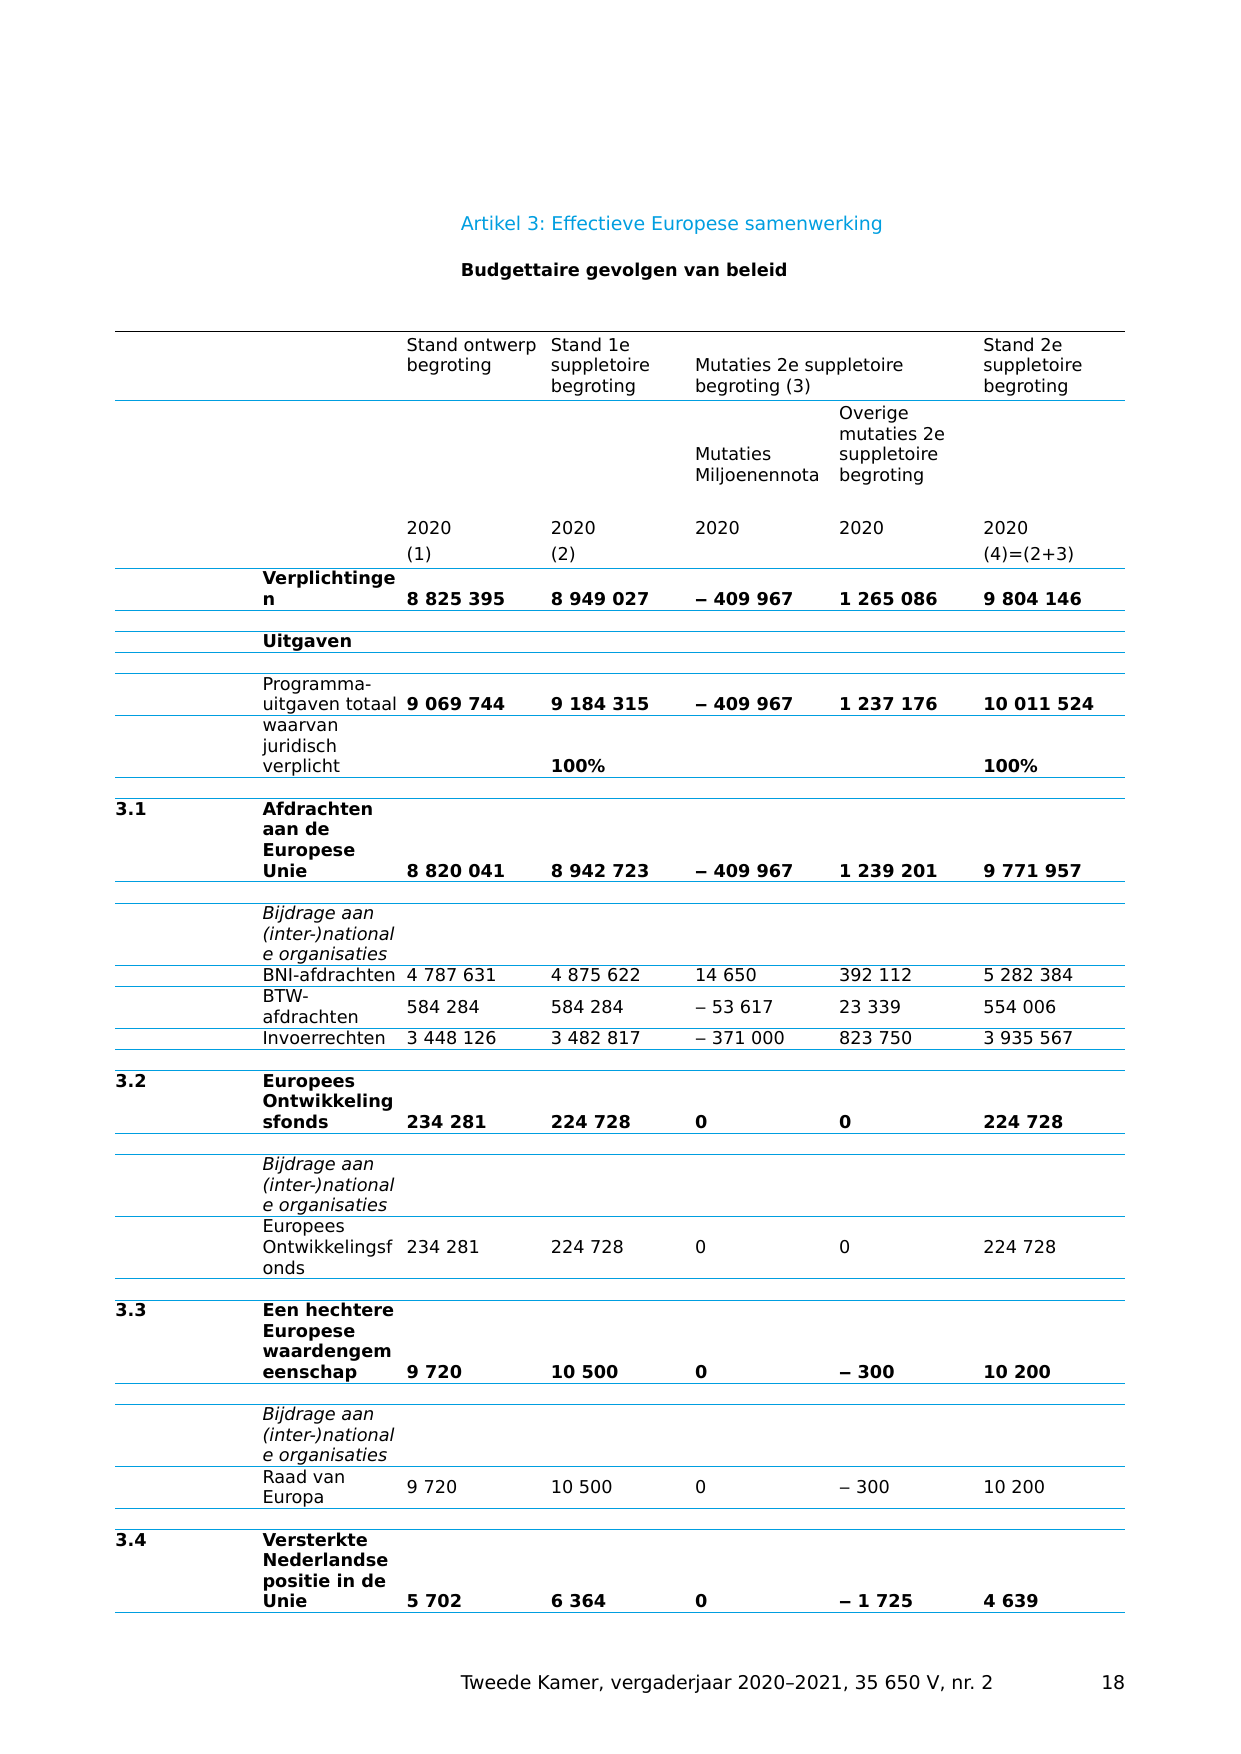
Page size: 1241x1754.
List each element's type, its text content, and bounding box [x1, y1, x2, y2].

table_cell [115, 1134, 259, 1153]
table_cell 224 728 [980, 1071, 1125, 1132]
table_cell [836, 1279, 980, 1299]
table_cell [404, 1050, 548, 1070]
table_cell [115, 904, 259, 965]
table_cell 3 448 126 [404, 1029, 548, 1049]
table_cell 3 935 567 [980, 1029, 1125, 1049]
table_cell [692, 1509, 836, 1529]
table_cell 3.4 [115, 1530, 259, 1612]
table_cell 9 069 744 [404, 674, 548, 715]
table_cell 2020 [980, 515, 1125, 541]
table_cell [836, 653, 980, 673]
table_cell [692, 488, 836, 515]
table_cell [404, 1155, 548, 1216]
table_cell 9 184 315 [548, 674, 692, 715]
table_cell Uitgaven [259, 632, 403, 652]
table_cell [980, 488, 1125, 515]
table_cell 0 [692, 1071, 836, 1132]
table_cell [259, 611, 403, 631]
table_cell [836, 1405, 980, 1466]
table_cell [836, 632, 980, 652]
table_cell [115, 488, 259, 515]
table_cell [115, 541, 259, 568]
table_cell 0 [836, 1217, 980, 1278]
table_cell [980, 1050, 1125, 1070]
table_cell [259, 778, 403, 798]
table_cell 0 [692, 1301, 836, 1382]
table_cell [836, 1155, 980, 1216]
table_cell [548, 1279, 692, 1299]
table_cell 1 265 086 [836, 569, 980, 609]
table_cell [836, 1134, 980, 1153]
table_cell [115, 987, 259, 1028]
table_cell 224 728 [980, 1217, 1125, 1278]
table_cell 5 702 [404, 1530, 548, 1612]
table_cell [115, 1279, 259, 1299]
table_cell 2020 [404, 515, 548, 541]
text Budgettaire gevolgen van beleid [461, 258, 1125, 281]
table_cell Programma-uitgaven totaal [259, 674, 403, 715]
table_cell Mutaties 2e suppletoire begroting (3) [692, 332, 980, 399]
table_cell [692, 541, 836, 568]
table_cell [548, 1405, 692, 1466]
table_cell [404, 401, 548, 488]
table_cell [404, 1405, 548, 1466]
table_cell 3 482 817 [548, 1029, 692, 1049]
table_cell [404, 1509, 548, 1529]
table_cell (4)=(2+3) [980, 541, 1125, 568]
table_cell 823 750 [836, 1029, 980, 1049]
table_cell [692, 653, 836, 673]
table_cell [404, 1279, 548, 1299]
table_cell [836, 1509, 980, 1529]
table_cell 0 [692, 1467, 836, 1508]
table_cell [548, 488, 692, 515]
table_cell [692, 1279, 836, 1299]
table_cell 1 239 201 [836, 799, 980, 881]
table_cell [115, 882, 259, 902]
table_cell 392 112 [836, 966, 980, 986]
table_cell [692, 882, 836, 902]
table_cell 6 364 [548, 1530, 692, 1612]
table_cell ‒ 409 967 [692, 674, 836, 715]
table_cell [404, 611, 548, 631]
table_cell Bijdrage aan (inter-)nationale organisaties [259, 1155, 403, 1216]
table_cell [692, 632, 836, 652]
table_cell [115, 674, 259, 715]
table_cell ‒ 371 000 [692, 1029, 836, 1049]
table_cell [980, 882, 1125, 902]
table_cell [836, 611, 980, 631]
table_cell (1) [404, 541, 548, 568]
table_cell [259, 1509, 403, 1529]
table_cell 10 200 [980, 1301, 1125, 1382]
table_cell 9 804 146 [980, 569, 1125, 609]
table_cell 2020 [836, 515, 980, 541]
table_cell [115, 1050, 259, 1070]
table_cell [404, 653, 548, 673]
table_cell [115, 653, 259, 673]
table_cell 8 825 395 [404, 569, 548, 609]
table_cell 8 820 041 [404, 799, 548, 881]
table_cell [548, 778, 692, 798]
table_cell [259, 882, 403, 902]
table_cell ‒ 53 617 [692, 987, 836, 1028]
table_cell 1 237 176 [836, 674, 980, 715]
table_cell 0 [692, 1217, 836, 1278]
table_cell Stand 1e suppletoire begroting [548, 332, 692, 399]
table_cell [980, 611, 1125, 631]
table_cell 554 006 [980, 987, 1125, 1028]
table_cell [980, 401, 1125, 488]
table_cell [115, 966, 259, 986]
table_cell [836, 716, 980, 777]
table_cell Stand ontwerp begroting [404, 332, 548, 399]
table_cell [980, 632, 1125, 652]
table_cell Overige mutaties 2e suppletoire begroting [836, 401, 980, 488]
table_cell Afdrachten aan de Europese Unie [259, 799, 403, 881]
table_cell [115, 1029, 259, 1049]
table_cell [980, 1509, 1125, 1529]
table_cell [404, 778, 548, 798]
table_cell [548, 1384, 692, 1404]
table_cell 8 942 723 [548, 799, 692, 881]
table_cell [548, 1134, 692, 1153]
table_cell [115, 1384, 259, 1404]
table_cell [980, 778, 1125, 798]
table_cell [259, 541, 403, 568]
table_cell [115, 611, 259, 631]
table_cell 5 282 384 [980, 966, 1125, 986]
table_cell 10 011 524 [980, 674, 1125, 715]
table_cell [692, 1050, 836, 1070]
table_cell 584 284 [404, 987, 548, 1028]
table_cell Versterkte Nederlandse positie in de Unie [259, 1530, 403, 1612]
table_cell 3.2 [115, 1071, 259, 1132]
table_cell 584 284 [548, 987, 692, 1028]
table_cell ‒ 409 967 [692, 799, 836, 881]
table_cell 9 720 [404, 1301, 548, 1382]
table_cell [548, 1050, 692, 1070]
table_cell Mutaties Miljoenennota [692, 401, 836, 488]
table_cell [692, 904, 836, 965]
table_cell [548, 904, 692, 965]
table_cell [548, 611, 692, 631]
table_cell [259, 1279, 403, 1299]
table_cell [259, 653, 403, 673]
table_cell ‒ 300 [836, 1467, 980, 1508]
table_cell waarvan juridisch verplicht [259, 716, 403, 777]
table_cell [115, 778, 259, 798]
table_cell 9 720 [404, 1467, 548, 1508]
table_cell Stand 2e suppletoire begroting [980, 332, 1125, 399]
table_cell [980, 1134, 1125, 1153]
table_cell Europees Ontwikkelingsfonds [259, 1071, 403, 1132]
table_cell [259, 488, 403, 515]
table_cell [404, 904, 548, 965]
table_cell [115, 332, 259, 399]
table_cell [548, 882, 692, 902]
table_cell [980, 1155, 1125, 1216]
table_cell [259, 1134, 403, 1153]
table_cell [836, 1050, 980, 1070]
table_cell 2020 [692, 515, 836, 541]
table_cell 14 650 [692, 966, 836, 986]
table_cell [548, 653, 692, 673]
table_cell 224 728 [548, 1217, 692, 1278]
table_cell [115, 1467, 259, 1508]
table_cell [548, 1509, 692, 1529]
table_cell [692, 716, 836, 777]
table_cell [115, 632, 259, 652]
table_cell BNI-afdrachten [259, 966, 403, 986]
table_cell [115, 1405, 259, 1466]
table_cell [115, 569, 259, 609]
table_cell [980, 1405, 1125, 1466]
table_cell 0 [692, 1530, 836, 1612]
table_cell [259, 401, 403, 488]
table_cell ‒ 409 967 [692, 569, 836, 609]
table_cell [836, 904, 980, 965]
table_cell [404, 488, 548, 515]
table_cell [836, 778, 980, 798]
table_cell Bijdrage aan (inter-)nationale organisaties [259, 1405, 403, 1466]
table_cell 100% [980, 716, 1125, 777]
table_cell [980, 1384, 1125, 1404]
table_cell 3.3 [115, 1301, 259, 1382]
table_cell 3.1 [115, 799, 259, 881]
table_cell 234 281 [404, 1071, 548, 1132]
table_cell 8 949 027 [548, 569, 692, 609]
table_cell [692, 778, 836, 798]
table_cell ‒ 300 [836, 1301, 980, 1382]
table_cell 2020 [548, 515, 692, 541]
table_cell (2) [548, 541, 692, 568]
table_cell 23 339 [836, 987, 980, 1028]
table_cell 10 200 [980, 1467, 1125, 1508]
table_cell [259, 332, 403, 399]
table_cell [692, 1155, 836, 1216]
table_cell Europees Ontwikkelingsfonds [259, 1217, 403, 1278]
table_cell 9 771 957 [980, 799, 1125, 881]
table_cell [404, 882, 548, 902]
table_cell [404, 716, 548, 777]
table_cell Invoerrechten [259, 1029, 403, 1049]
table_cell [404, 1384, 548, 1404]
table_cell Raad van Europa [259, 1467, 403, 1508]
table_cell [115, 515, 259, 541]
table_cell 4 639 [980, 1530, 1125, 1612]
table_cell Verplichtingen [259, 569, 403, 609]
table_cell 10 500 [548, 1301, 692, 1382]
table_cell [548, 1155, 692, 1216]
table_cell [259, 515, 403, 541]
table_cell 0 [836, 1071, 980, 1132]
table_cell Een hechtere Europese waardengemeenschap [259, 1301, 403, 1382]
table_cell 4 787 631 [404, 966, 548, 986]
table_cell 100% [548, 716, 692, 777]
table_cell [836, 1384, 980, 1404]
table_cell [404, 1134, 548, 1153]
table_cell [259, 1384, 403, 1404]
table_cell ‒ 1 725 [836, 1530, 980, 1612]
table_cell [836, 882, 980, 902]
table_cell [980, 653, 1125, 673]
table_cell [980, 1279, 1125, 1299]
table_cell [548, 632, 692, 652]
table_cell [548, 401, 692, 488]
table_cell [692, 1134, 836, 1153]
table_cell [692, 1405, 836, 1466]
table_cell [115, 1509, 259, 1529]
table_cell [259, 1050, 403, 1070]
table_cell [115, 401, 259, 488]
table_cell Bijdrage aan (inter-)nationale organisaties [259, 904, 403, 965]
table_cell [836, 541, 980, 568]
table_cell [692, 611, 836, 631]
table_header Tabel 10 Budgettaire gevolgen van beleid artikel 3 Effectieve Europese samenwerking (Tweede suppletoire begroting) (bedragen x € 1.000) [115, 283, 1125, 331]
table_cell 224 728 [548, 1071, 692, 1132]
table_cell 234 281 [404, 1217, 548, 1278]
table_cell [115, 1217, 259, 1278]
table_cell [836, 488, 980, 515]
table_cell 4 875 622 [548, 966, 692, 986]
table_cell 10 500 [548, 1467, 692, 1508]
table_cell [115, 716, 259, 777]
title Artikel 3: Effectieve Europese samenwerking [461, 213, 1125, 235]
table_cell [404, 632, 548, 652]
table_cell [980, 904, 1125, 965]
table_cell [115, 1155, 259, 1216]
table_cell BTW-afdrachten [259, 987, 403, 1028]
table_cell [692, 1384, 836, 1404]
